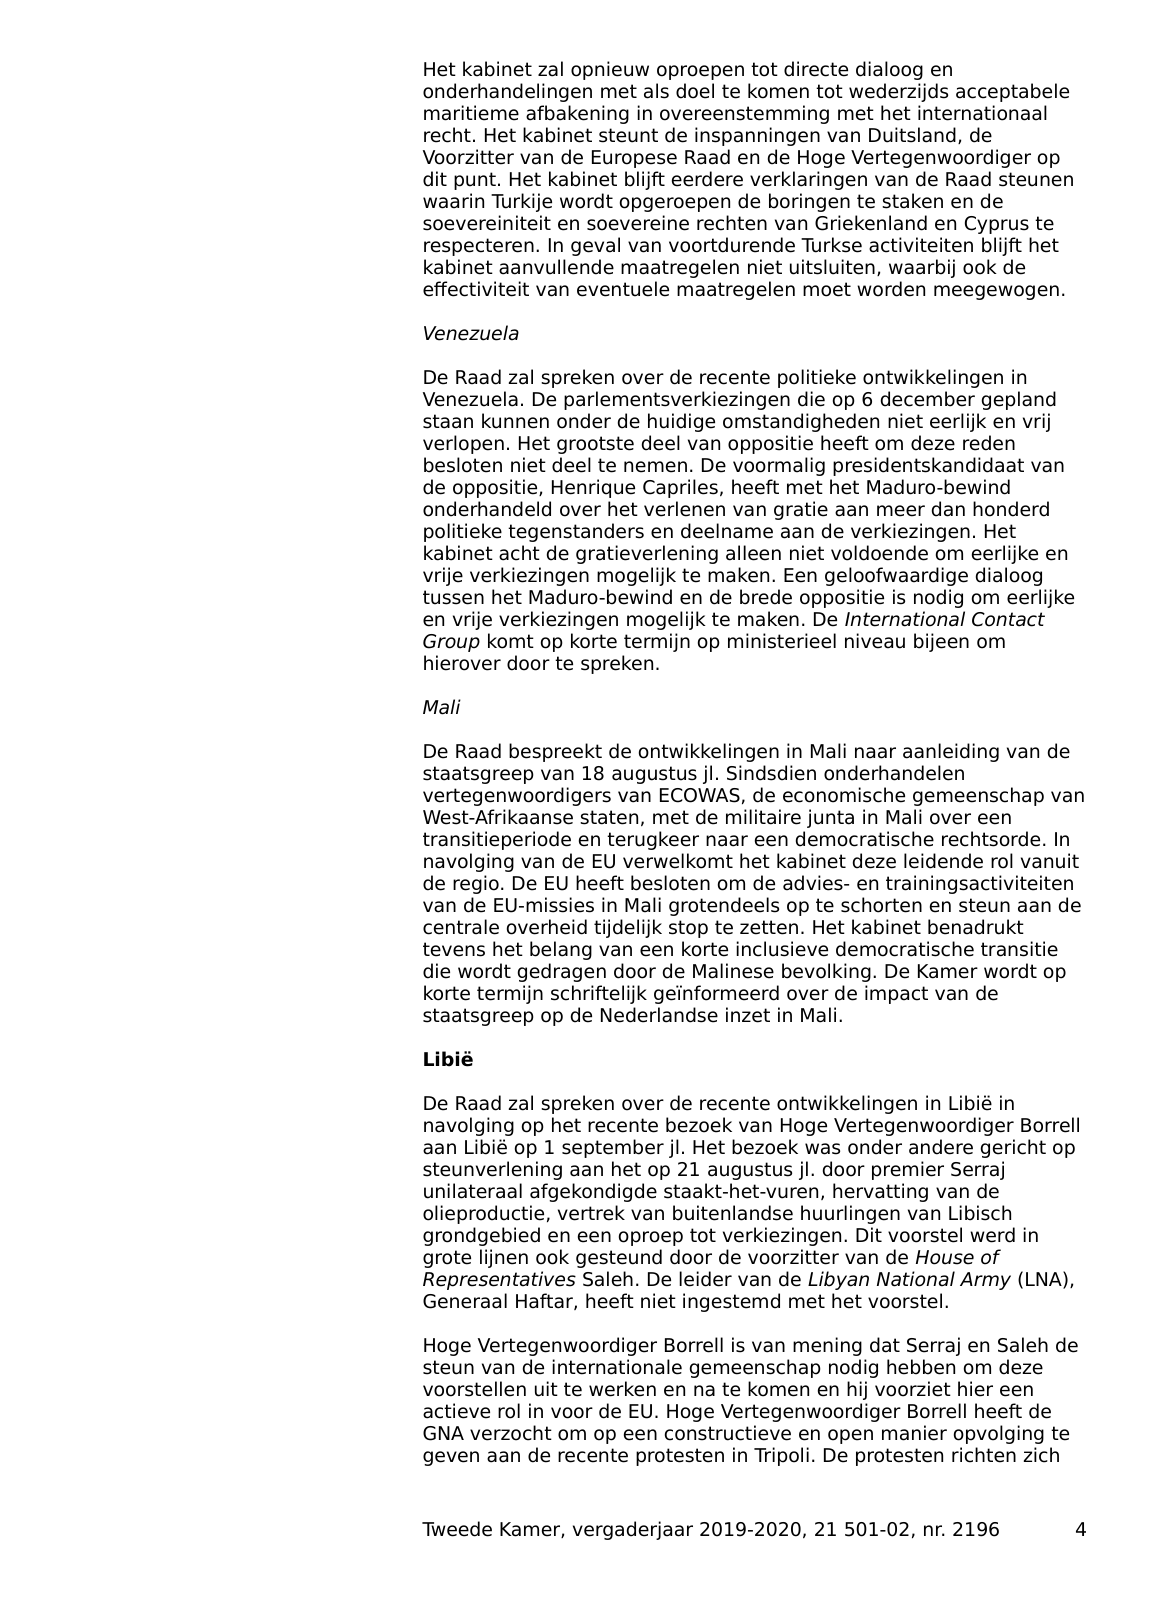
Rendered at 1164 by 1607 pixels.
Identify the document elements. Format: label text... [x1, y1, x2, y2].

subtitle Libië [422, 1049, 1087, 1071]
text De Raad zal spreken over de recente ontwikkelingen in Libië in navolging op het recente bezoek van Hoge Vertegenwoordiger Borrell aan Libië op 1 september jl. Het bezoek was onder andere gericht op steunverlening aan het op 21 augustus jl. door premier Serraj unilateraal afgekondigde staakt-het-vuren, hervatting van de olieproductie, vertrek van buitenlandse huurlingen van Libisch grondgebied en een oproep tot verkiezingen. Dit voorstel werd in grote lijnen ook gesteund door de voorzitter van de House of Representatives Saleh. De leider van de Libyan National Army (LNA), Generaal Haftar, heeft niet ingestemd met het voorstel. [422, 1093, 1087, 1313]
text De Raad zal spreken over de recente politieke ontwikkelingen in Venezuela. De parlementsverkiezingen die op 6 december gepland staan kunnen onder de huidige omstandigheden niet eerlijk en vrij verlopen. Het grootste deel van oppositie heeft om deze reden besloten niet deel te nemen. De voormalig presidentskandidaat van de oppositie, Henrique Capriles, heeft met het Maduro-bewind onderhandeld over het verlenen van gratie aan meer dan honderd politieke tegenstanders en deelname aan de verkiezingen. Het kabinet acht de gratieverlening alleen niet voldoende om eerlijke en vrije verkiezingen mogelijk te maken. Een geloofwaardige dialoog tussen het Maduro-bewind en de brede oppositie is nodig om eerlijke en vrije verkiezingen mogelijk te maken. De International Contact Group komt op korte termijn op ministerieel niveau bijeen om hierover door te spreken. [422, 367, 1087, 675]
subtitle Venezuela [422, 323, 1087, 345]
text Het kabinet zal opnieuw oproepen tot directe dialoog en onderhandelingen met als doel te komen tot wederzijds acceptabele maritieme afbakening in overeenstemming met het internationaal recht. Het kabinet steunt de inspanningen van Duitsland, de Voorzitter van de Europese Raad en de Hoge Vertegenwoordiger op dit punt. Het kabinet blijft eerdere verklaringen van de Raad steunen waarin Turkije wordt opgeroepen de boringen te staken en de soevereiniteit en soevereine rechten van Griekenland en Cyprus te respecteren. In geval van voortdurende Turkse activiteiten blijft het kabinet aanvullende maatregelen niet uitsluiten, waarbij ook de effectiviteit van eventuele maatregelen moet worden meegewogen. [422, 59, 1087, 301]
subtitle Mali [422, 697, 1087, 719]
text De Raad bespreekt de ontwikkelingen in Mali naar aanleiding van de staatsgreep van 18 augustus jl. Sindsdien onderhandelen vertegenwoordigers van ECOWAS, de economische gemeenschap van West-Afrikaanse staten, met de militaire junta in Mali over een transitieperiode en terugkeer naar een democratische rechtsorde. In navolging van de EU verwelkomt het kabinet deze leidende rol vanuit de regio. De EU heeft besloten om de advies- en trainingsactiviteiten van de EU-missies in Mali grotendeels op te schorten en steun aan de centrale overheid tijdelijk stop te zetten. Het kabinet benadrukt tevens het belang van een korte inclusieve democratische transitie die wordt gedragen door de Malinese bevolking. De Kamer wordt op korte termijn schriftelijk geïnformeerd over de impact van de staatsgreep op de Nederlandse inzet in Mali. [422, 741, 1087, 1027]
text Hoge Vertegenwoordiger Borrell is van mening dat Serraj en Saleh de steun van de internationale gemeenschap nodig hebben om deze voorstellen uit te werken en na te komen en hij voorziet hier een actieve rol in voor de EU. Hoge Vertegenwoordiger Borrell heeft de GNA verzocht om op een constructieve en open manier opvolging te geven aan de recente protesten in Tripoli. De protesten richten zich [422, 1335, 1087, 1467]
